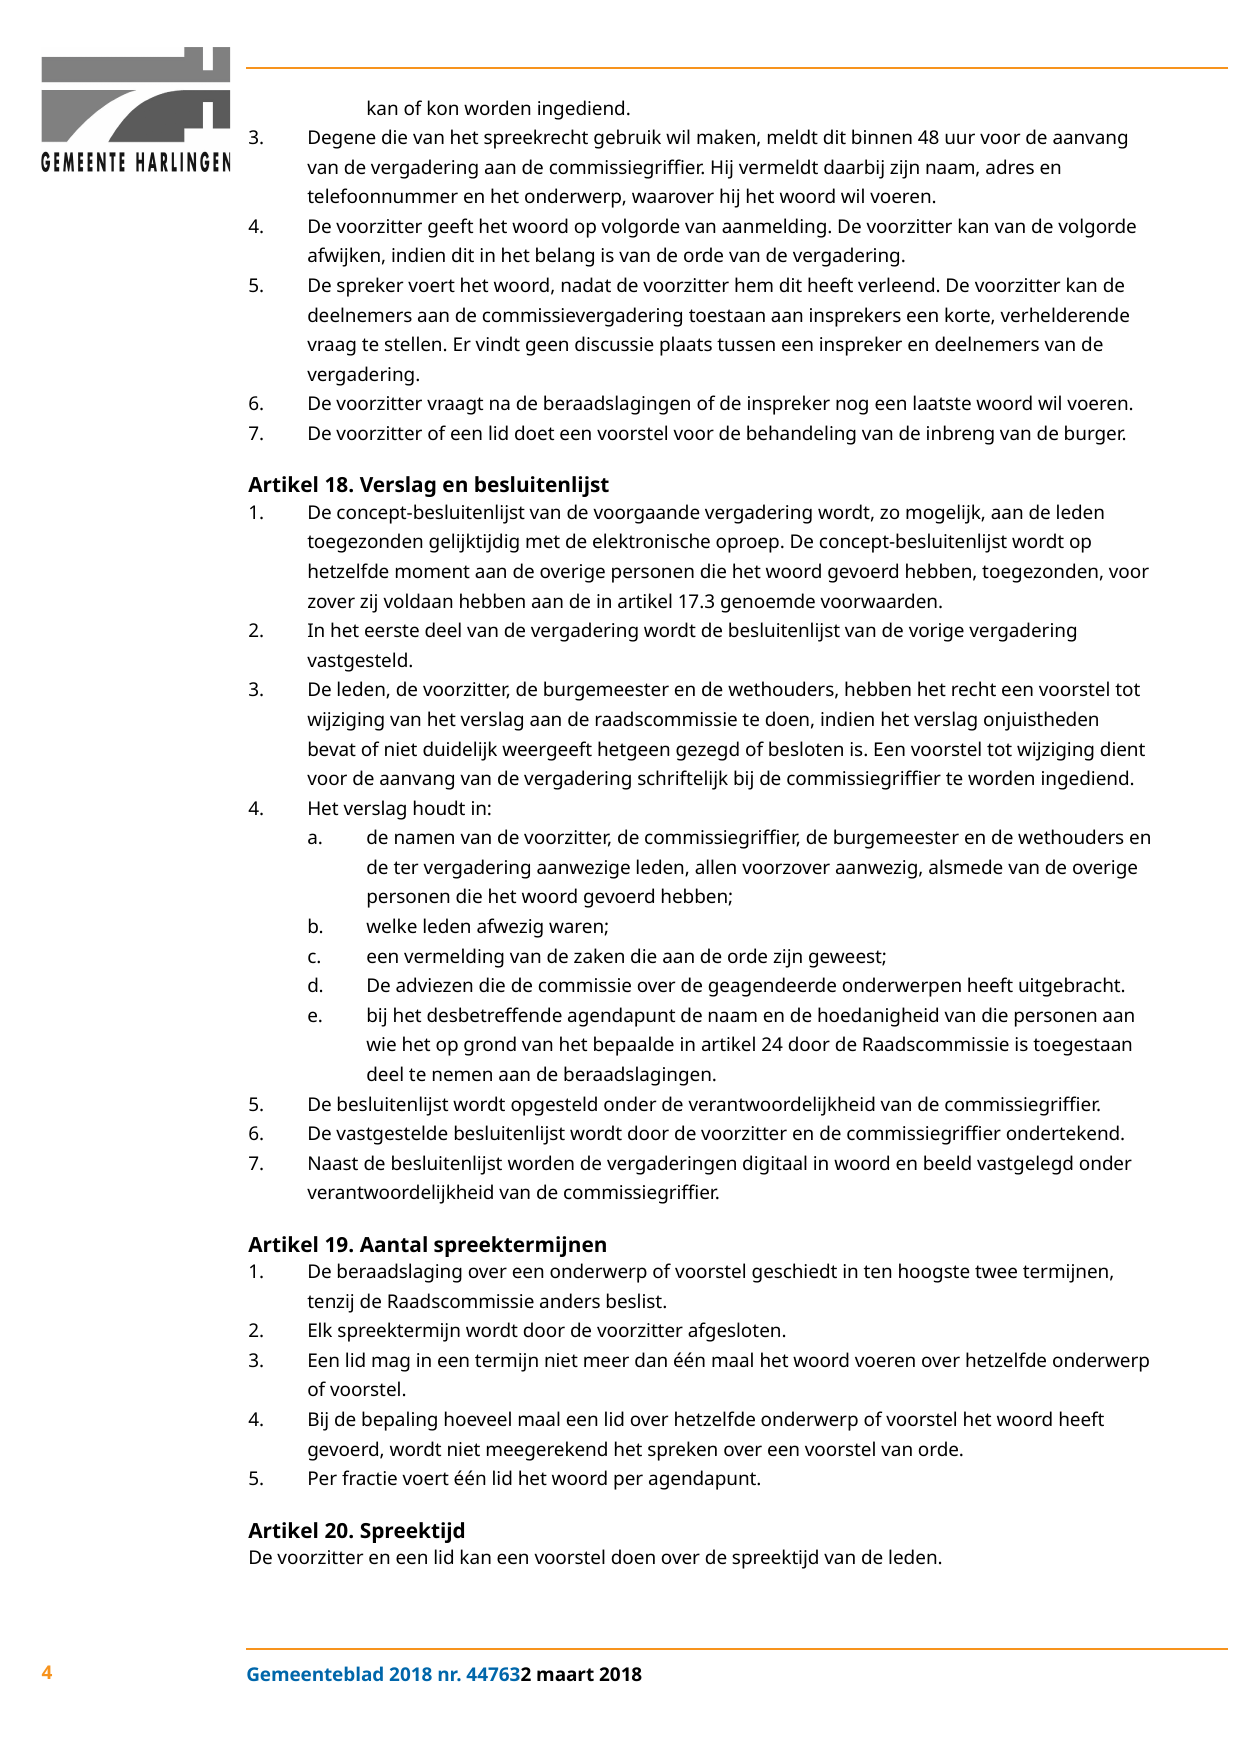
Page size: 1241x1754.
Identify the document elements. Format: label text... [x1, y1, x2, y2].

list kan of kon worden ingediend. [307, 95, 1152, 121]
list Per fractie voert één lid het woord per agendapunt. [248, 1465, 1152, 1491]
list De voorzitter of een lid doet een voorstel voor de behandeling van de inbreng van de burger. [248, 420, 1152, 446]
list De spreker voert het woord, nadat de voorzitter hem dit heeft verleend. De voorzitter kan de deelnemers aan de commissievergadering toestaan aan insprekers een korte, verhelderende vraag te stellen. Er vindt geen discussie plaats tussen een inspreker en deelnemers van de vergadering. [248, 272, 1152, 387]
list Elk spreektermijn wordt door de voorzitter afgesloten. [248, 1317, 1152, 1343]
text Artikel 20. Spreektijd [248, 1516, 1152, 1544]
list bij het desbetreffende agendapunt de naam en de hoedanigheid van die personen aan wie het op grond van het bepaalde in artikel 24 door de Raadscommissie is toegestaan deel te nemen aan de beraadslagingen. [307, 1002, 1152, 1087]
list De beraadslaging over een onderwerp of voorstel geschiedt in ten hoogste twee termijnen, tenzij de Raadscommissie anders beslist. [248, 1258, 1152, 1314]
list In het eerste deel van de vergadering wordt de besluitenlijst van de vorige vergadering vastgesteld. [248, 617, 1152, 673]
text Artikel 18. Verslag en besluitenlijst [248, 471, 1152, 499]
list De vastgestelde besluitenlijst wordt door de voorzitter en de commissiegriffier ondertekend. [248, 1120, 1152, 1146]
list Het verslag houdt in: [248, 795, 1152, 821]
text Artikel 19. Aantal spreektermijnen [248, 1230, 1152, 1258]
list De concept-besluitenlijst van de voorgaande vergadering wordt, zo mogelijk, aan de leden toegezonden gelijktijdig met de elektronische oproep. De concept-besluitenlijst wordt op hetzelfde moment aan de overige personen die het woord gevoerd hebben, toegezonden, voor zover zij voldaan hebben aan de in artikel 17.3 genoemde voorwaarden. [248, 499, 1152, 613]
list de namen van de voorzitter, de commissiegriffier, de burgemeester en de wethouders en de ter vergadering aanwezige leden, allen voorzover aanwezig, alsmede van de overige personen die het woord gevoerd hebben; [307, 824, 1152, 909]
list Een lid mag in een termijn niet meer dan één maal het woord voeren over hetzelfde onderwerp of voorstel. [248, 1347, 1152, 1402]
list De voorzitter vraagt na de beraadslagingen of de inspreker nog een laatste woord wil voeren. [248, 391, 1152, 416]
list Degene die van het spreekrecht gebruik wil maken, meldt dit binnen 48 uur voor de aanvang van de vergadering aan de commissiegriffier. Hij vermeldt daarbij zijn naam, adres en telefoonnummer en het onderwerp, waarover hij het woord wil voeren. [248, 124, 1152, 209]
list De voorzitter geeft het woord op volgorde van aanmelding. De voorzitter kan van de volgorde afwijken, indien dit in het belang is van de orde van de vergadering. [248, 213, 1152, 268]
list welke leden afwezig waren; [307, 913, 1152, 939]
text De voorzitter en een lid kan een voorstel doen over de spreektijd van de leden. [248, 1544, 1152, 1570]
list De adviezen die de commissie over de geagendeerde onderwerpen heeft uitgebracht. [307, 972, 1152, 998]
list een vermelding van de zaken die aan de orde zijn geweest; [307, 943, 1152, 968]
list Bij de bepaling hoeveel maal een lid over hetzelfde onderwerp of voorstel het woord heeft gevoerd, wordt niet meegerekend het spreken over een voorstel van orde. [248, 1406, 1152, 1462]
picture [41, 47, 231, 172]
list De leden, de voorzitter, de burgemeester en de wethouders, hebben het recht een voorstel tot wijziging van het verslag aan de raadscommissie te doen, indien het verslag onjuistheden bevat of niet duidelijk weergeeft hetgeen gezegd of besloten is. Een voorstel tot wijziging dient voor de aanvang van de vergadering schriftelijk bij de commissiegriffier te worden ingediend. [248, 677, 1152, 791]
list De besluitenlijst wordt opgesteld onder de verantwoordelijkheid van de commissiegriffier. [248, 1091, 1152, 1116]
list Naast de besluitenlijst worden de vergaderingen digitaal in woord en beeld vastgelegd onder verantwoordelijkheid van de commissiegriffier. [248, 1150, 1152, 1205]
